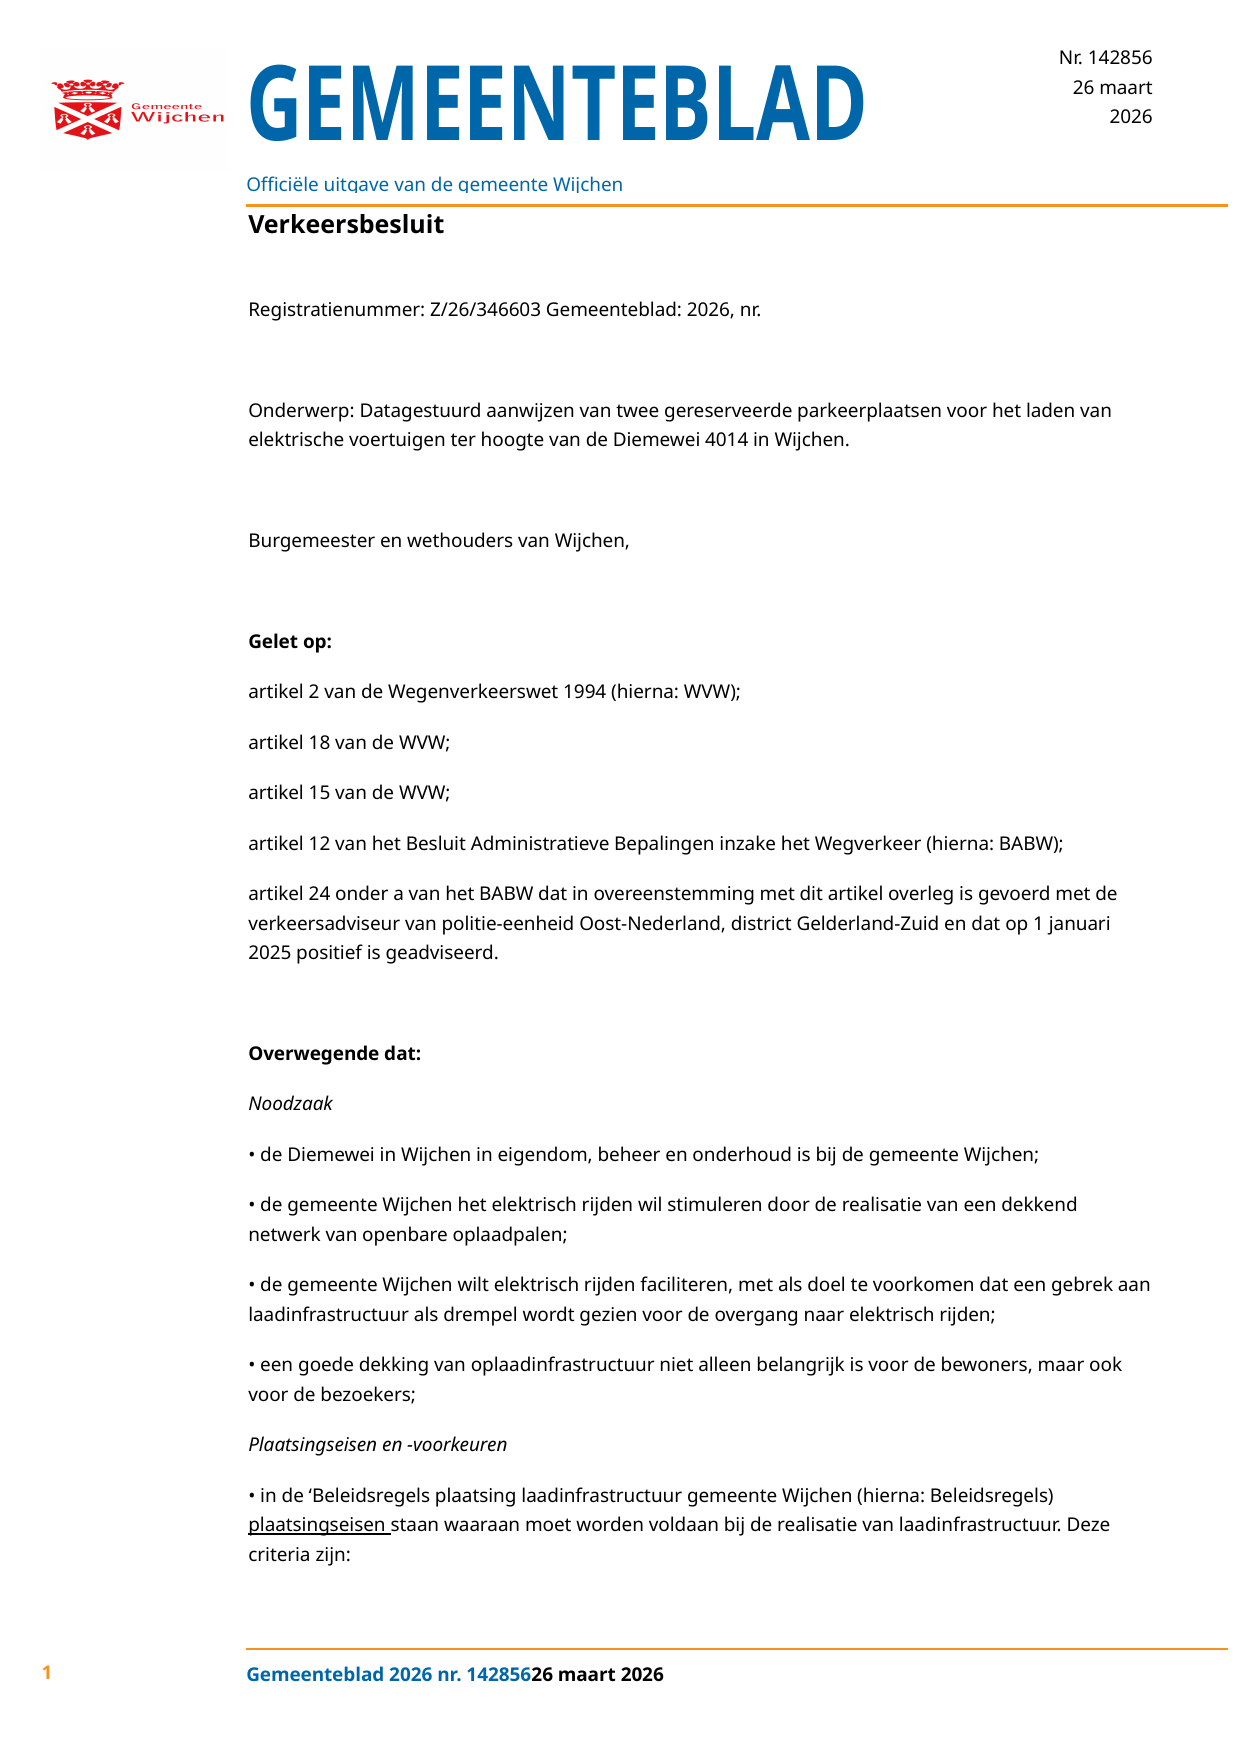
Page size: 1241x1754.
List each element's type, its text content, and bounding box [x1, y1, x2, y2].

text • de gemeente Wijchen het elektrisch rijden wil stimuleren door de realisatie van een dekkend netwerk van openbare oplaadpalen; [248, 1191, 1152, 1247]
text Burgemeester en wethouders van Wijchen, [248, 527, 1152, 553]
text artikel 2 van de Wegenverkeerswet 1994 (hierna: WVW); [248, 678, 1152, 704]
text • de gemeente Wijchen wilt elektrisch rijden faciliteren, met als doel te voorkomen dat een gebrek aan laadinfrastructuur als drempel wordt gezien voor de overgang naar elektrisch rijden; [248, 1271, 1152, 1327]
text • de Diemewei in Wijchen in eigendom, beheer en onderhoud is bij de gemeente Wijchen; [248, 1141, 1152, 1167]
text artikel 18 van de WVW; [248, 729, 1152, 755]
text Noodzaak [248, 1091, 1152, 1116]
text Verkeersbesluit [248, 207, 1152, 241]
text Overwegende dat: [248, 1040, 1152, 1066]
text artikel 15 van de WVW; [248, 779, 1152, 805]
picture [41, 47, 231, 172]
text Onderwerp: Datagestuurd aanwijzen van twee gereserveerde parkeerplaatsen voor het laden van elektrische voertuigen ter hoogte van de Diemewei 4014 in Wijchen. [248, 397, 1152, 452]
text artikel 12 van het Besluit Administratieve Bepalingen inzake het Wegverkeer (hierna: BABW); [248, 830, 1152, 856]
text • een goede dekking van oplaadinfrastructuur niet alleen belangrijk is voor de bewoners, maar ook voor de bezoekers; [248, 1351, 1152, 1407]
text Gelet op: [248, 628, 1152, 654]
text Plaatsingseisen en -voorkeuren [248, 1431, 1152, 1457]
text Registratienummer: Z/26/346603 Gemeenteblad: 2026, nr. [248, 296, 1152, 322]
text artikel 24 onder a van het BABW dat in overeenstemming met dit artikel overleg is gevoerd met de verkeersadviseur van politie-eenheid Oost-Nederland, district Gelderland-Zuid en dat op 1 januari 2025 positief is geadviseerd. [248, 880, 1152, 965]
text • in de ‘Beleidsregels plaatsing laadinfrastructuur gemeente Wijchen (hierna: Beleidsregels) plaatsingseisen staan waaraan moet worden voldaan bij de realisatie van laadinfrastructuur. Deze criteria zijn: [248, 1482, 1152, 1567]
